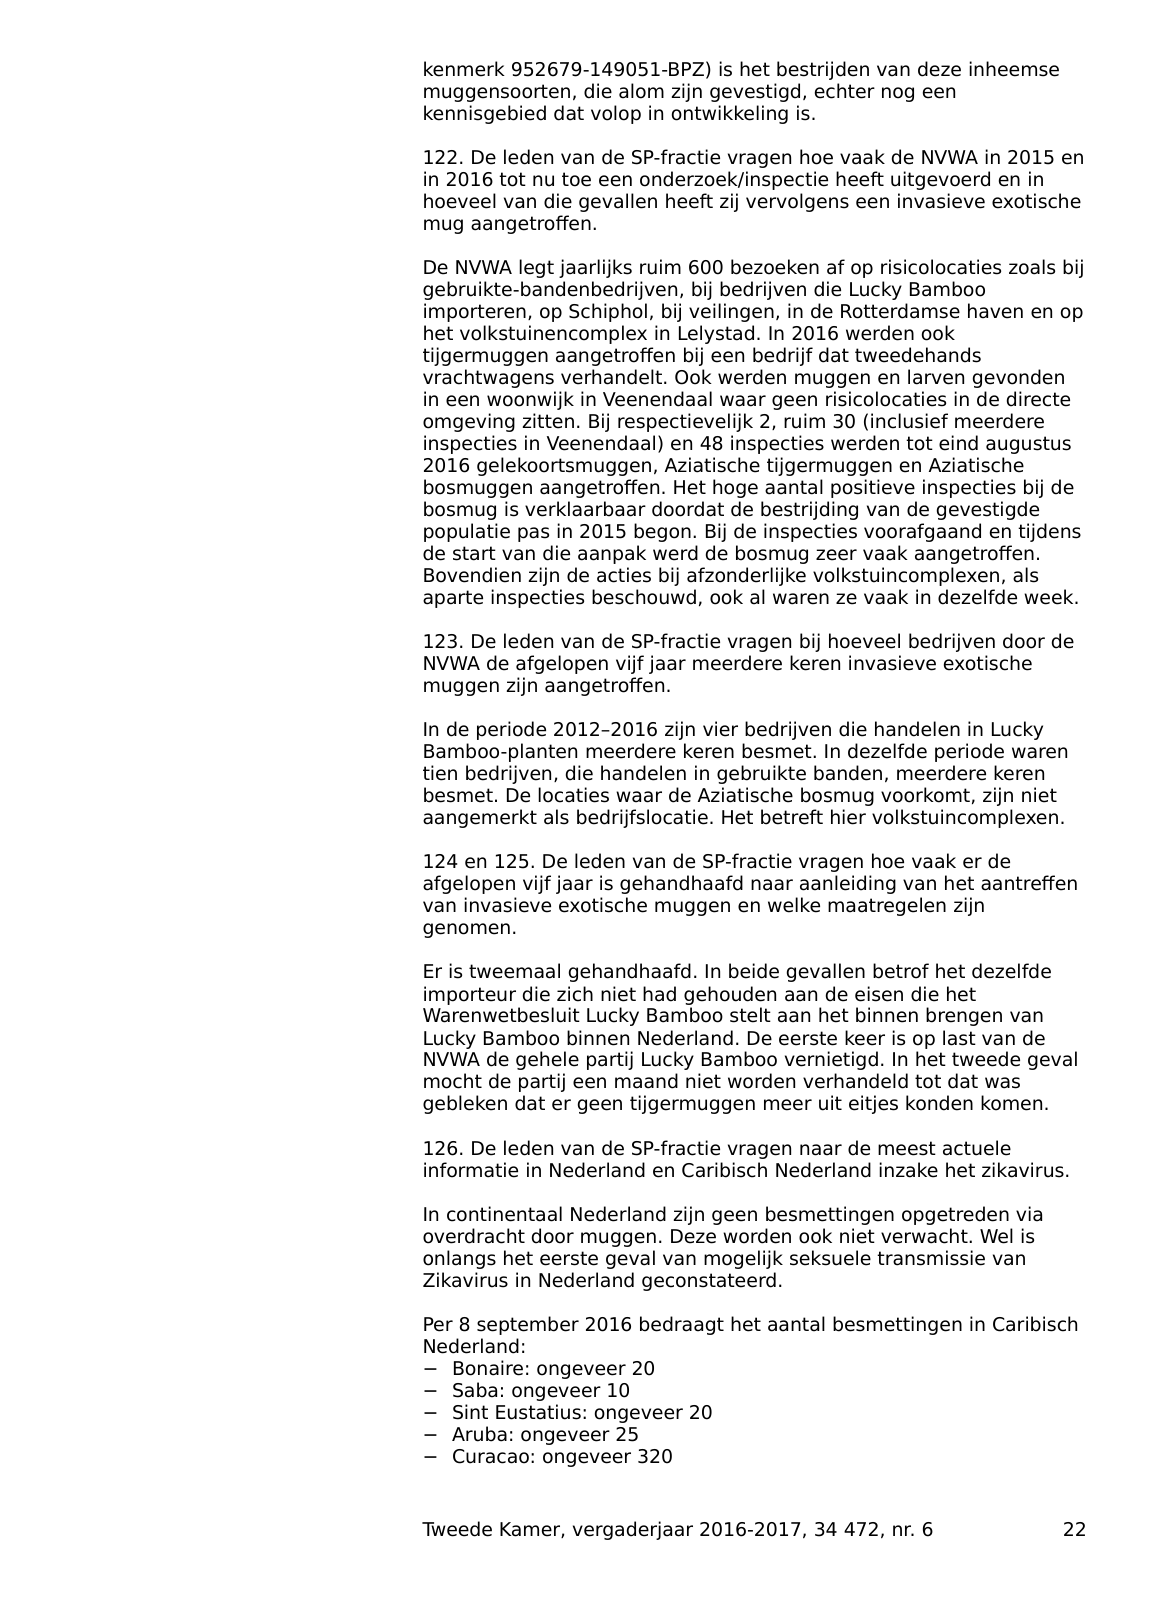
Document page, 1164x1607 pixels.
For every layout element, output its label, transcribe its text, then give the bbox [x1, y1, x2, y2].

text − Sint Eustatius: ongeveer 20 [422, 1402, 1087, 1424]
text 124 en 125. De leden van de SP-fractie vragen hoe vaak er de afgelopen vijf jaar is gehandhaafd naar aanleiding van het aantreffen van invasieve exotische muggen en welke maatregelen zijn genomen. [422, 851, 1087, 939]
text In de periode 2012–2016 zijn vier bedrijven die handelen in Lucky Bamboo-planten meerdere keren besmet. In dezelfde periode waren tien bedrijven, die handelen in gebruikte banden, meerdere keren besmet. De locaties waar de Aziatische bosmug voorkomt, zijn niet aangemerkt als bedrijfslocatie. Het betreft hier volkstuincomplexen. [422, 719, 1087, 829]
text 123. De leden van de SP-fractie vragen bij hoeveel bedrijven door de NVWA de afgelopen vijf jaar meerdere keren invasieve exotische muggen zijn aangetroffen. [422, 631, 1087, 697]
text − Aruba: ongeveer 25 [422, 1424, 1087, 1446]
text Er is tweemaal gehandhaafd. In beide gevallen betrof het dezelfde importeur die zich niet had gehouden aan de eisen die het Warenwetbesluit Lucky Bamboo stelt aan het binnen brengen van Lucky Bamboo binnen Nederland. De eerste keer is op last van de NVWA de gehele partij Lucky Bamboo vernietigd. In het tweede geval mocht de partij een maand niet worden verhandeld tot dat was gebleken dat er geen tijgermuggen meer uit eitjes konden komen. [422, 961, 1087, 1115]
text In continentaal Nederland zijn geen besmettingen opgetreden via overdracht door muggen. Deze worden ook niet verwacht. Wel is onlangs het eerste geval van mogelijk seksuele transmissie van Zikavirus in Nederland geconstateerd. [422, 1204, 1087, 1292]
text De NVWA legt jaarlijks ruim 600 bezoeken af op risicolocaties zoals bij gebruikte-bandenbedrijven, bij bedrijven die Lucky Bamboo importeren, op Schiphol, bij veilingen, in de Rotterdamse haven en op het volkstuinencomplex in Lelystad. In 2016 werden ook tijgermuggen aangetroffen bij een bedrijf dat tweedehands vrachtwagens verhandelt. Ook werden muggen en larven gevonden in een woonwijk in Veenendaal waar geen risicolocaties in de directe omgeving zitten. Bij respectievelijk 2, ruim 30 (inclusief meerdere inspecties in Veenendaal) en 48 inspecties werden tot eind augustus 2016 gelekoortsmuggen, Aziatische tijgermuggen en Aziatische bosmuggen aangetroffen. Het hoge aantal positieve inspecties bij de bosmug is verklaarbaar doordat de bestrijding van de gevestigde populatie pas in 2015 begon. Bij de inspecties voorafgaand en tijdens de start van die aanpak werd de bosmug zeer vaak aangetroffen. Bovendien zijn de acties bij afzonderlijke volkstuincomplexen, als aparte inspecties beschouwd, ook al waren ze vaak in dezelfde week. [422, 257, 1087, 609]
text 122. De leden van de SP-fractie vragen hoe vaak de NVWA in 2015 en in 2016 tot nu toe een onderzoek/inspectie heeft uitgevoerd en in hoeveel van die gevallen heeft zij vervolgens een invasieve exotische mug aangetroffen. [422, 147, 1087, 235]
text − Bonaire: ongeveer 20 [422, 1358, 1087, 1380]
text Per 8 september 2016 bedraagt het aantal besmettingen in Caribisch Nederland: [422, 1314, 1087, 1358]
text − Saba: ongeveer 10 [422, 1380, 1087, 1402]
text 126. De leden van de SP-fractie vragen naar de meest actuele informatie in Nederland en Caribisch Nederland inzake het zikavirus. [422, 1137, 1087, 1181]
text kenmerk 952679-149051-BPZ) is het bestrijden van deze inheemse muggensoorten, die alom zijn gevestigd, echter nog een kennisgebied dat volop in ontwikkeling is. [422, 59, 1087, 125]
text − Curacao: ongeveer 320 [422, 1446, 1087, 1468]
